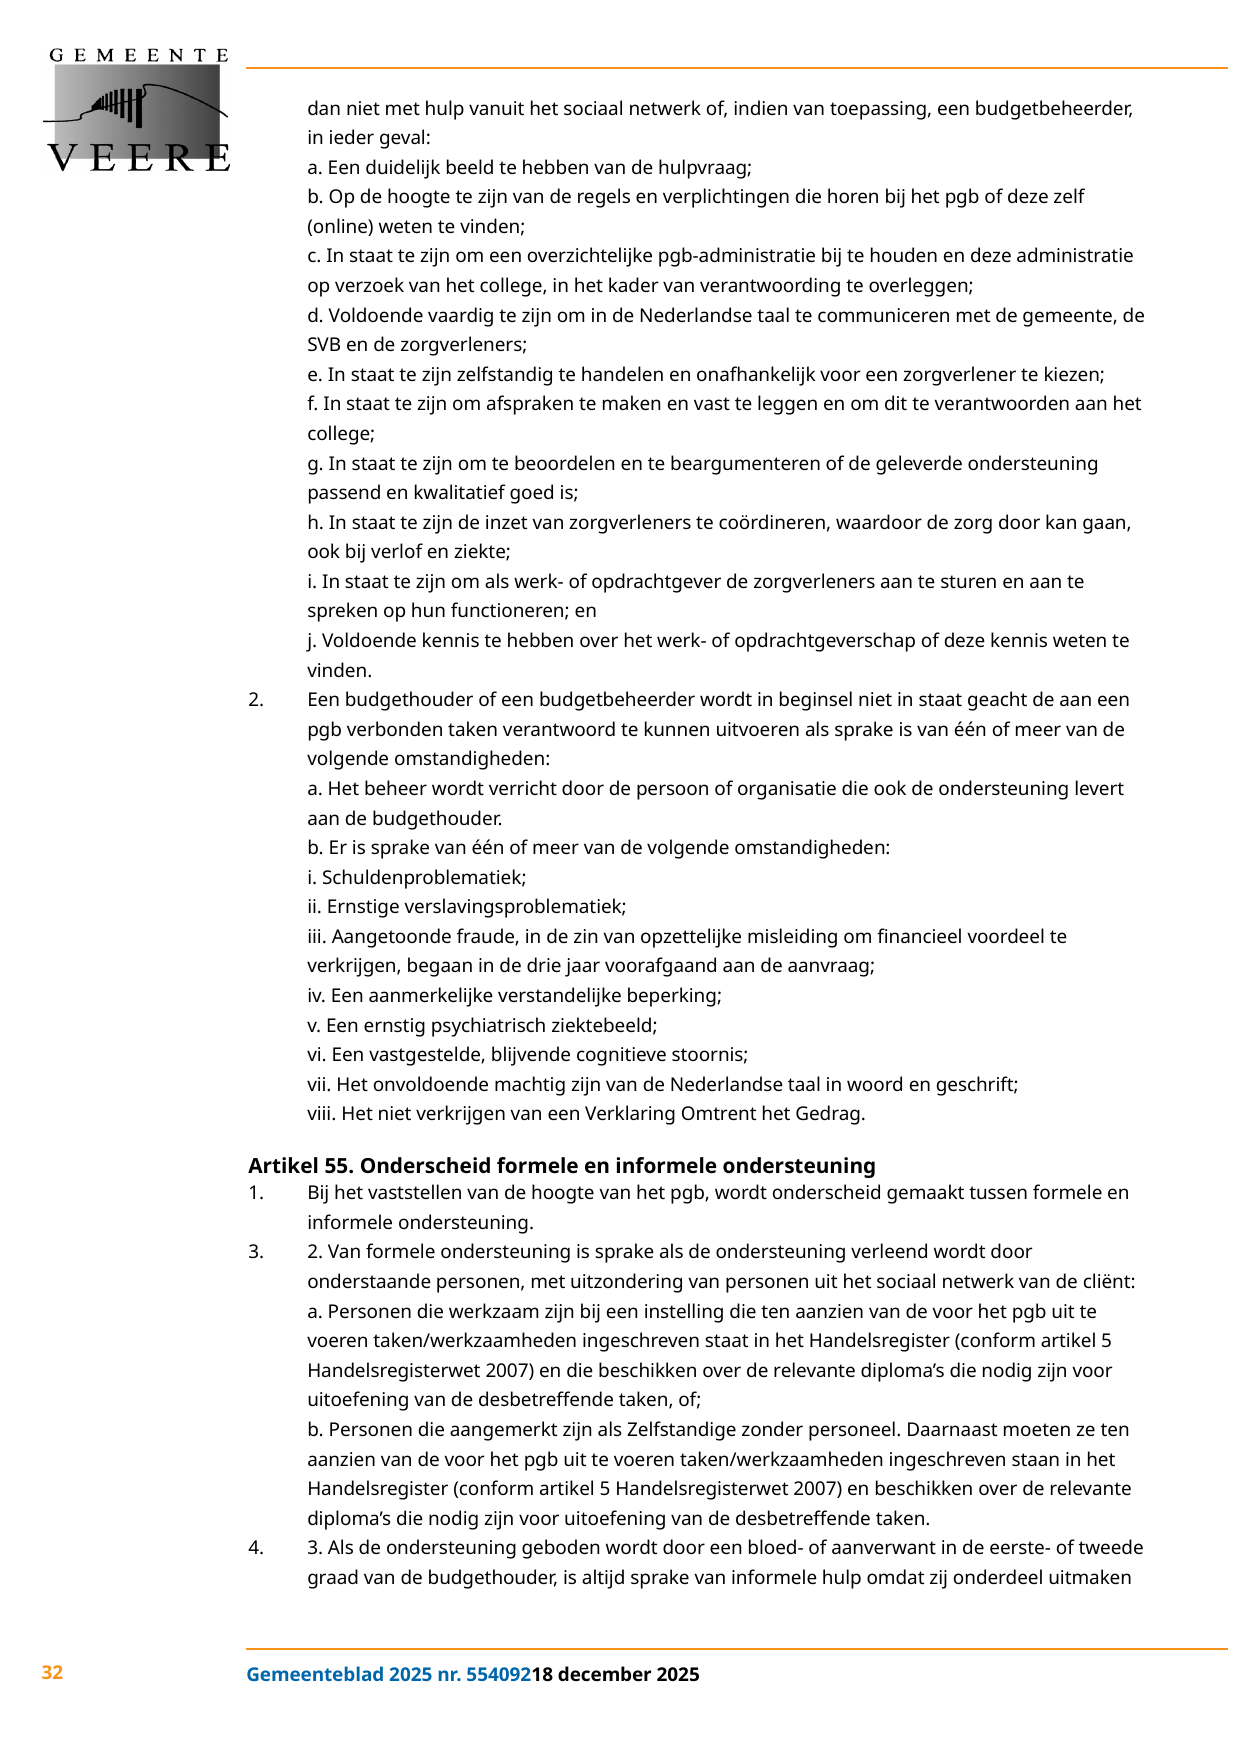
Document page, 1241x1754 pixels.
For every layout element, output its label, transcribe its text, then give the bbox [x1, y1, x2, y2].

list j. Voldoende kennis te hebben over het werk- of opdrachtgeverschap of deze kennis weten te vinden. [248, 627, 1152, 683]
list vi. Een vastgestelde, blijvende cognitieve stoornis; [248, 1041, 1152, 1067]
list i. Schuldenproblematiek; [248, 864, 1152, 890]
list a. Het beheer wordt verricht door de persoon of organisatie die ook de ondersteuning levert aan de budgethouder. [248, 775, 1152, 831]
list 3. Als de ondersteuning geboden wordt door een bloed- of aanverwant in de eerste- of tweede graad van de budgethouder, is altijd sprake van informele hulp omdat zij onderdeel uitmaken [248, 1534, 1152, 1590]
list b. Personen die aangemerkt zijn als Zelfstandige zonder personeel. Daarnaast moeten ze ten aanzien van de voor het pgb uit te voeren taken/werkzaamheden ingeschreven staan in het Handelsregister (conform artikel 5 Handelsregisterwet 2007) en beschikken over de relevante diploma’s die nodig zijn voor uitoefening van de desbetreffende taken. [248, 1416, 1152, 1531]
list g. In staat te zijn om te beoordelen en te beargumenteren of de geleverde ondersteuning passend en kwalitatief goed is; [248, 450, 1152, 505]
list a. Een duidelijk beeld te hebben van de hulpvraag; [248, 154, 1152, 180]
list Bij het vaststellen van de hoogte van het pgb, wordt onderscheid gemaakt tussen formele en informele ondersteuning. [248, 1179, 1152, 1235]
list i. In staat te zijn om als werk- of opdrachtgever de zorgverleners aan te sturen en aan te spreken op hun functioneren; en [248, 568, 1152, 623]
list h. In staat te zijn de inzet van zorgverleners te coördineren, waardoor de zorg door kan gaan, ook bij verlof en ziekte; [248, 509, 1152, 564]
picture [41, 47, 231, 172]
list d. Voldoende vaardig te zijn om in de Nederlandse taal te communiceren met de gemeente, de SVB en de zorgverleners; [248, 302, 1152, 357]
list e. In staat te zijn zelfstandig te handelen en onafhankelijk voor een zorgverlener te kiezen; [248, 361, 1152, 387]
list c. In staat te zijn om een overzichtelijke pgb-administratie bij te houden en deze administratie op verzoek van het college, in het kader van verantwoording te overleggen; [248, 243, 1152, 298]
list vii. Het onvoldoende machtig zijn van de Nederlandse taal in woord en geschrift; [248, 1071, 1152, 1097]
text Artikel 55. Onderscheid formele en informele ondersteuning [248, 1151, 1152, 1179]
list ii. Ernstige verslavingsproblematiek; [248, 893, 1152, 919]
list dan niet met hulp vanuit het sociaal netwerk of, indien van toepassing, een budgetbeheerder, in ieder geval: [248, 95, 1152, 150]
list b. Er is sprake van één of meer van de volgende omstandigheden: [248, 834, 1152, 860]
list iii. Aangetoonde fraude, in de zin van opzettelijke misleiding om financieel voordeel te verkrijgen, begaan in de drie jaar voorafgaand aan de aanvraag; [248, 923, 1152, 978]
list f. In staat te zijn om afspraken te maken en vast te leggen en om dit te verantwoorden aan het college; [248, 391, 1152, 446]
list iv. Een aanmerkelijke verstandelijke beperking; [248, 982, 1152, 1008]
list v. Een ernstig psychiatrisch ziektebeeld; [248, 1012, 1152, 1038]
list Een budgethouder of een budgetbeheerder wordt in beginsel niet in staat geacht de aan een pgb verbonden taken verantwoord te kunnen uitvoeren als sprake is van één of meer van de volgende omstandigheden: [248, 686, 1152, 771]
list viii. Het niet verkrijgen van een Verklaring Omtrent het Gedrag. [248, 1101, 1152, 1126]
list b. Op de hoogte te zijn van de regels en verplichtingen die horen bij het pgb of deze zelf (online) weten te vinden; [248, 183, 1152, 239]
list a. Personen die werkzaam zijn bij een instelling die ten aanzien van de voor het pgb uit te voeren taken/werkzaamheden ingeschreven staat in het Handelsregister (conform artikel 5 Handelsregisterwet 2007) en die beschikken over de relevante diploma’s die nodig zijn voor uitoefening van de desbetreffende taken, of; [248, 1298, 1152, 1412]
list 2. Van formele ondersteuning is sprake als de ondersteuning verleend wordt door onderstaande personen, met uitzondering van personen uit het sociaal netwerk van de cliënt: [248, 1239, 1152, 1294]
